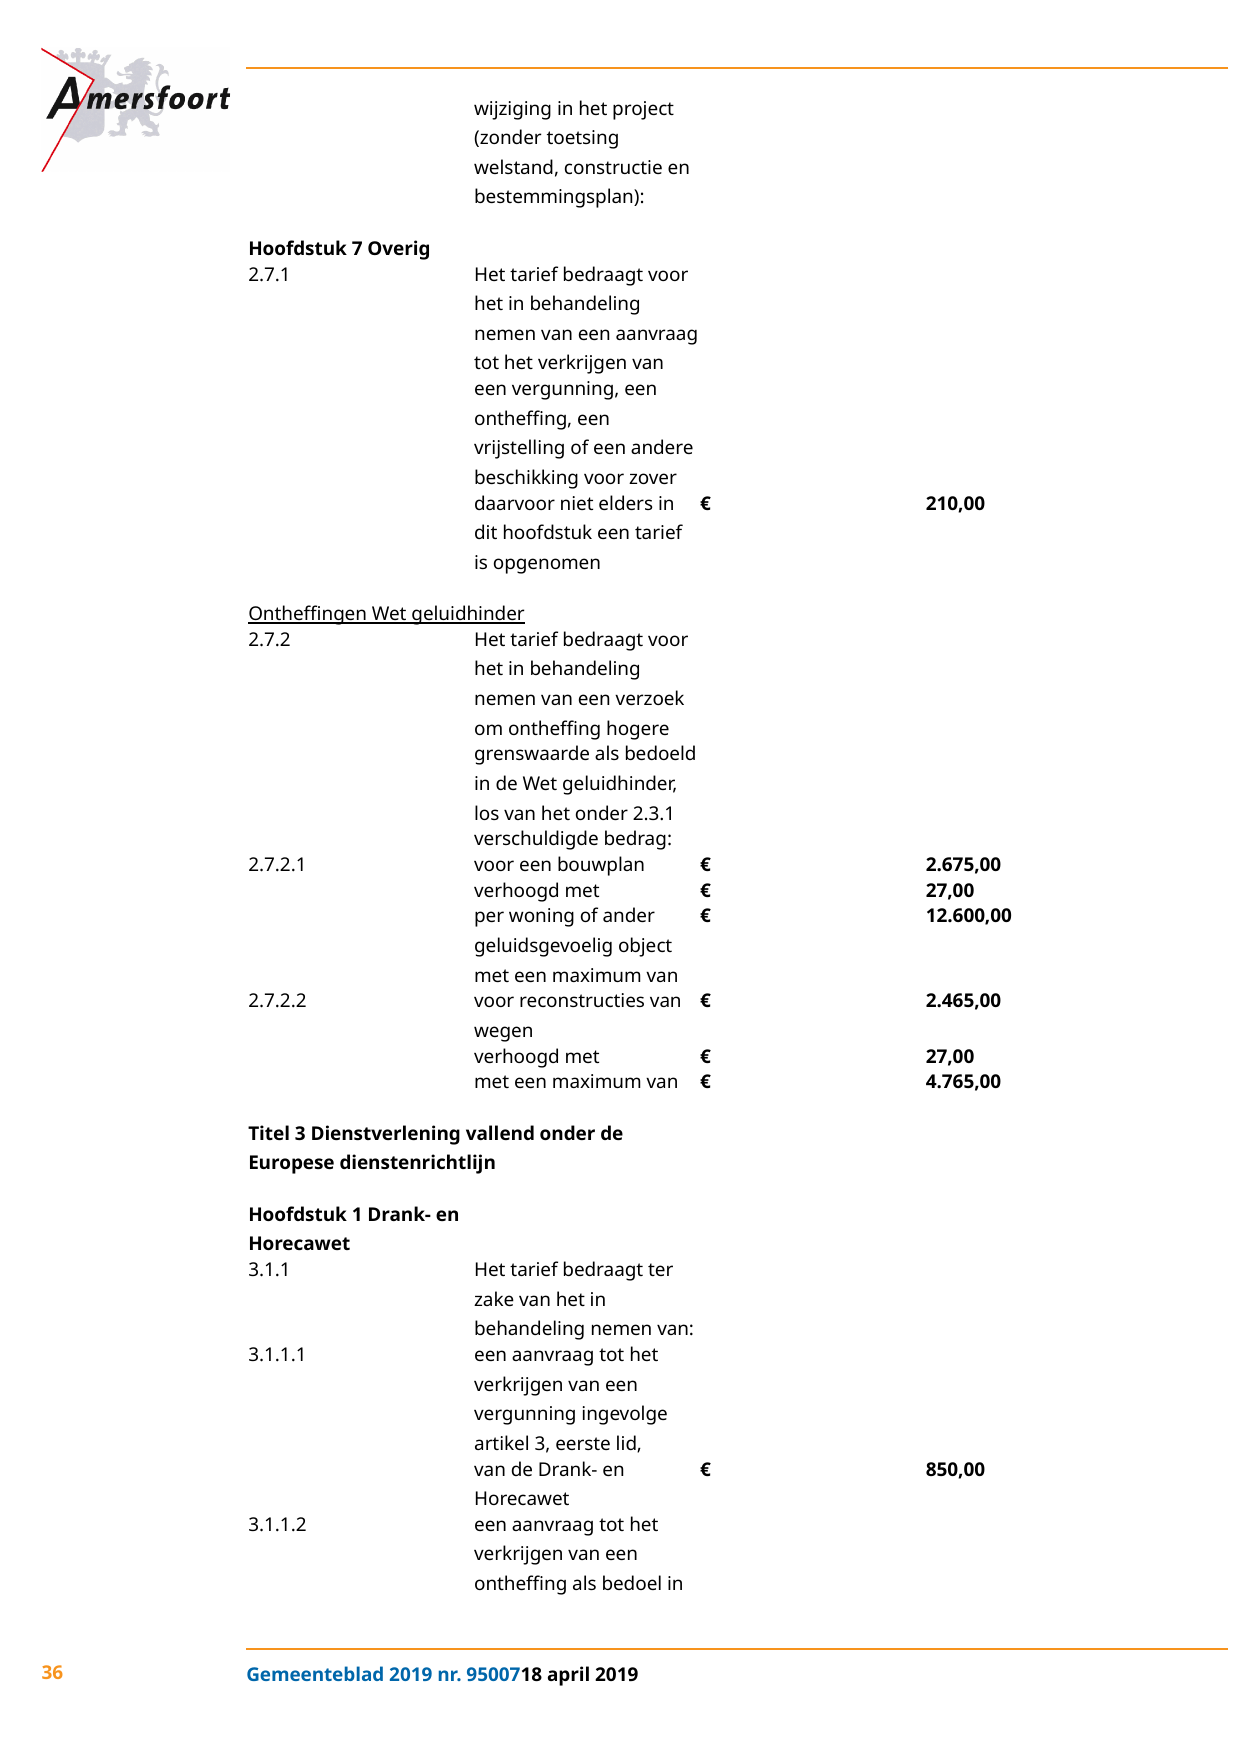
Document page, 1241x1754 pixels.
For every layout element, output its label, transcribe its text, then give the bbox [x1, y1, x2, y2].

table_cell [248, 1069, 474, 1094]
table_cell [700, 575, 926, 600]
table_cell [926, 600, 1152, 626]
table_cell [248, 490, 474, 574]
table_cell [926, 209, 1152, 235]
table_cell met een maximum van [474, 1069, 700, 1094]
table_cell € [700, 988, 926, 1043]
table_cell 2.7.2.2 [248, 988, 474, 1043]
table_cell [474, 1175, 700, 1201]
table_cell [926, 626, 1152, 741]
table_cell Het tarief bedraagt ter zake van het in behandeling nemen van: [474, 1256, 700, 1341]
table_cell verhoogd met [474, 877, 700, 903]
table_cell 2.465,00 [926, 988, 1152, 1043]
table_cell voor een bouwplan [474, 851, 700, 877]
table_cell [700, 235, 926, 261]
table_cell verhoogd met [474, 1043, 700, 1068]
table_cell [474, 1201, 700, 1256]
table_cell [700, 261, 926, 375]
table_cell [926, 575, 1152, 600]
table_cell [248, 903, 474, 987]
table_cell Hoofdstuk 7 Overig [248, 235, 474, 261]
table_cell [248, 877, 474, 903]
table_cell € [700, 877, 926, 903]
table_cell [248, 1094, 474, 1120]
table_cell wijziging in het project (zonder toetsing welstand, constructie en bestemmingsplan): [474, 95, 700, 209]
table_cell Ontheffingen Wet geluidhinder [248, 600, 700, 626]
table_cell verschuldigde bedrag: [474, 825, 700, 851]
table_cell 27,00 [926, 1043, 1152, 1068]
table_cell [474, 1094, 700, 1120]
table_cell 3.1.1 [248, 1256, 474, 1341]
table_cell € [700, 903, 926, 987]
table_cell [926, 235, 1152, 261]
table_cell [926, 1201, 1152, 1256]
table_cell [248, 1043, 474, 1068]
table_cell Het tarief bedraagt voor het in behandeling nemen van een aanvraag tot het verkrijgen van [474, 261, 700, 375]
table_cell [248, 209, 474, 235]
table_cell 12.600,00 [926, 903, 1152, 987]
table_cell [474, 209, 700, 235]
table_cell 3.1.1.1 [248, 1341, 474, 1456]
table_cell [700, 1094, 926, 1120]
table_cell [926, 1175, 1152, 1201]
table_cell [700, 95, 926, 209]
table_cell € [700, 1043, 926, 1068]
table_cell [926, 1511, 1152, 1596]
table_cell Het tarief bedraagt voor het in behandeling nemen van een verzoek om ontheffing hogere [474, 626, 700, 741]
table_cell een aanvraag tot het verkrijgen van een vergunning ingevolge artikel 3, eerste lid, [474, 1341, 700, 1456]
table_cell € [700, 1456, 926, 1511]
table_cell € [700, 490, 926, 574]
table_cell [926, 261, 1152, 375]
table_cell 27,00 [926, 877, 1152, 903]
table_cell [474, 235, 700, 261]
table_cell voor reconstructies van wegen [474, 988, 700, 1043]
table_cell 4.765,00 [926, 1069, 1152, 1094]
table_cell [700, 1175, 926, 1201]
table_cell [700, 1256, 926, 1341]
table_cell van de Drank- en Horecawet [474, 1456, 700, 1511]
picture [41, 47, 231, 172]
table_cell [474, 575, 700, 600]
table_cell 2.675,00 [926, 851, 1152, 877]
table_cell per woning of ander geluidsgevoelig object met een maximum van [474, 903, 700, 987]
table_cell [700, 1201, 926, 1256]
table_cell 2.7.1 [248, 261, 474, 375]
table_cell 2.7.2 [248, 626, 474, 741]
table_cell [926, 1094, 1152, 1120]
table_cell [248, 575, 474, 600]
table_cell 850,00 [926, 1456, 1152, 1511]
table_cell [248, 741, 474, 825]
table_cell [700, 626, 926, 741]
table_cell [926, 1120, 1152, 1175]
table_cell [248, 375, 474, 490]
table_cell [926, 375, 1152, 490]
table_cell [248, 825, 474, 851]
table_cell [700, 1511, 926, 1596]
table_cell 210,00 [926, 490, 1152, 574]
table_cell Hoofdstuk 1 Drank- en Horecawet [248, 1201, 474, 1256]
table_cell [700, 375, 926, 490]
table_cell [700, 825, 926, 851]
table_cell [926, 1341, 1152, 1456]
table_cell [700, 741, 926, 825]
table_cell 3.1.1.2 [248, 1511, 474, 1596]
table_cell grenswaarde als bedoeld in de Wet geluidhinder, los van het onder 2.3.1 [474, 741, 700, 825]
table_cell [248, 1175, 474, 1201]
table_cell een vergunning, een ontheffing, een vrijstelling of een andere beschikking voor zover [474, 375, 700, 490]
table_cell [700, 600, 926, 626]
table_cell € [700, 1069, 926, 1094]
table_cell [248, 95, 474, 209]
table_cell [926, 741, 1152, 825]
table_cell [926, 1256, 1152, 1341]
table_cell [926, 95, 1152, 209]
table_cell [248, 1456, 474, 1511]
table_cell [700, 1341, 926, 1456]
table_cell een aanvraag tot het verkrijgen van een ontheffing als bedoel in [474, 1511, 700, 1596]
table_cell [700, 1120, 926, 1175]
table_cell € [700, 851, 926, 877]
table_cell Titel 3 Dienstverlening vallend onder de Europese dienstenrichtlijn [248, 1120, 700, 1175]
table_cell 2.7.2.1 [248, 851, 474, 877]
table_cell [926, 825, 1152, 851]
table_cell [700, 209, 926, 235]
table_cell daarvoor niet elders in dit hoofdstuk een tarief is opgenomen [474, 490, 700, 574]
